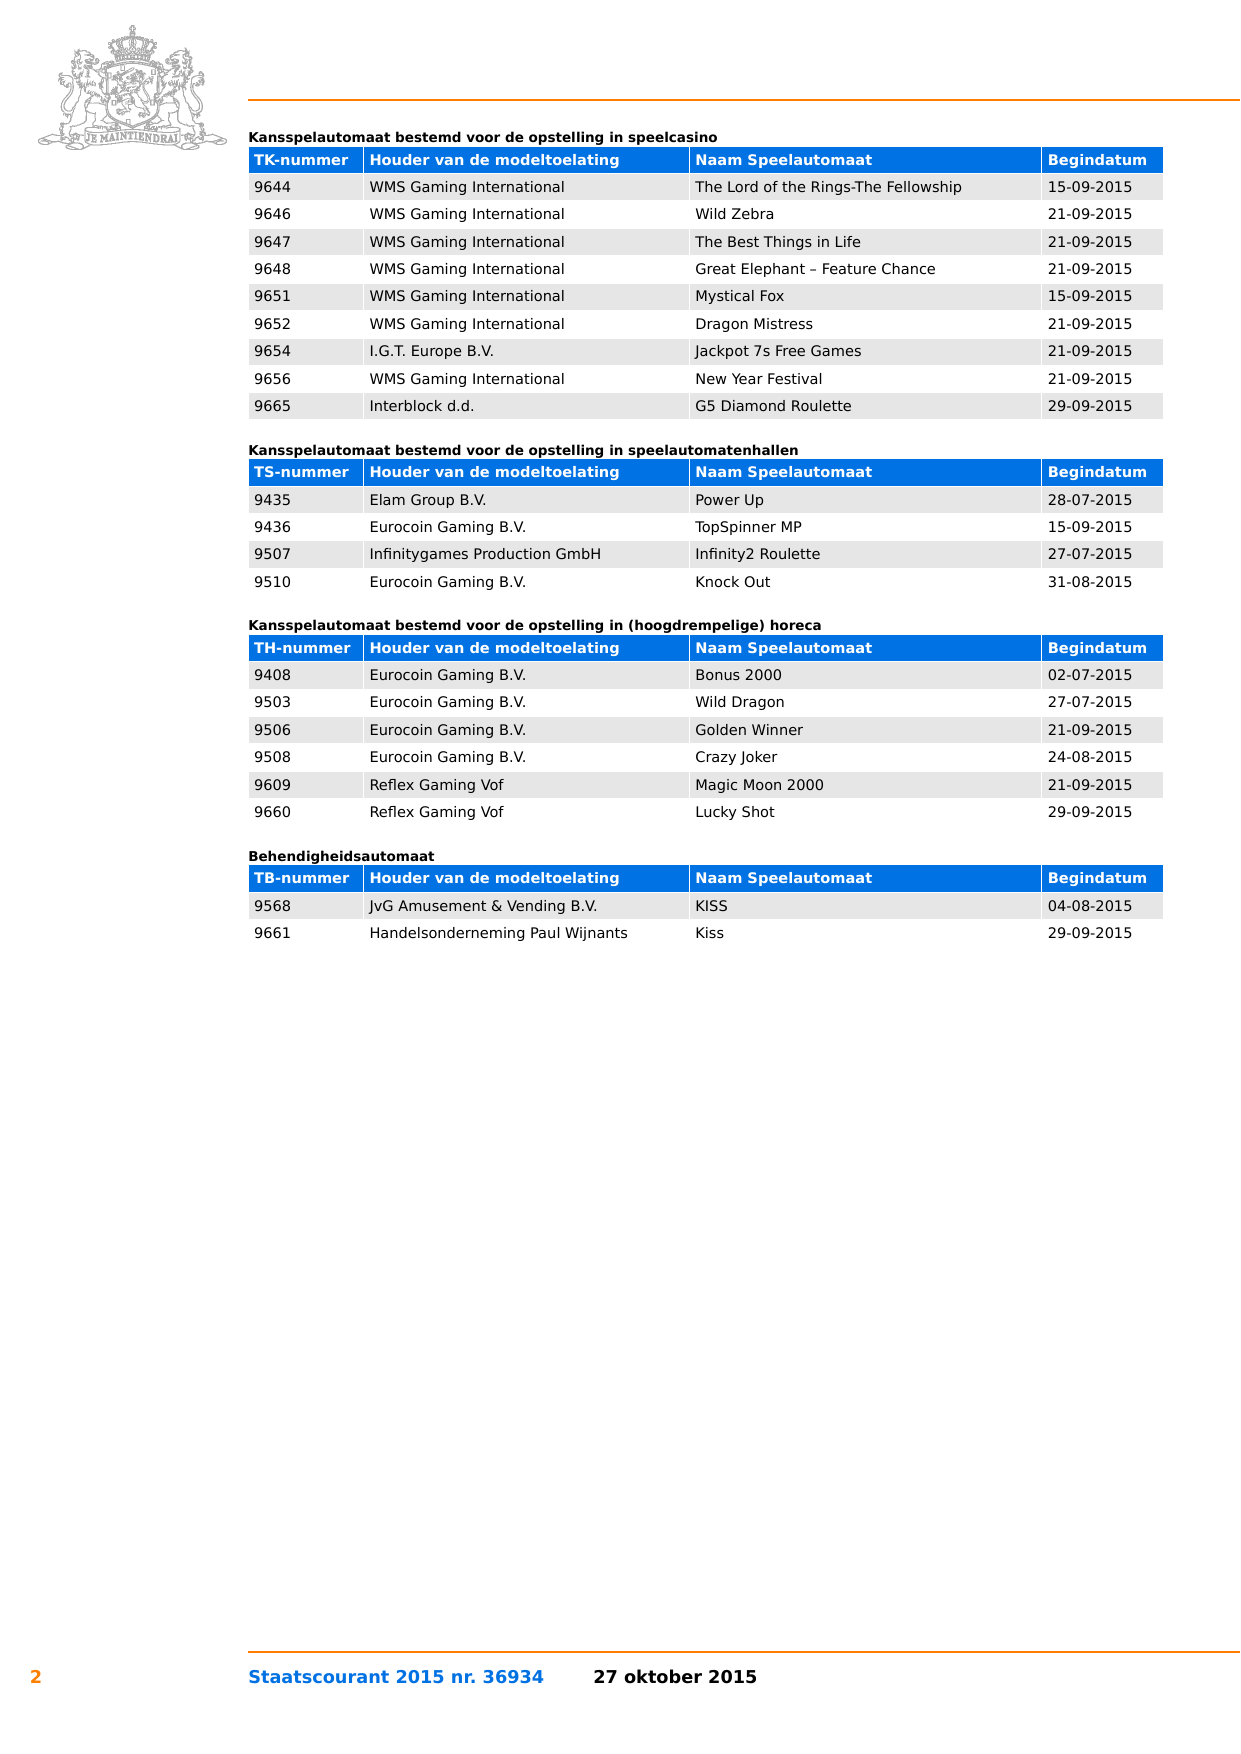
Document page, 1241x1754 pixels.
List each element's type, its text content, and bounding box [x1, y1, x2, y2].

table_cell TopSpinner MP [690, 514, 1041, 540]
table_cell WMS Gaming International [364, 366, 689, 392]
table_cell TS-nummer [249, 459, 363, 486]
table_cell 9568 [249, 893, 363, 919]
table_cell 9510 [249, 569, 363, 595]
table_cell 21-09-2015 [1042, 717, 1163, 743]
table_cell TH-nummer [249, 635, 363, 661]
table_cell WMS Gaming International [364, 229, 689, 255]
table_cell WMS Gaming International [364, 311, 689, 337]
table_cell 9660 [249, 799, 363, 826]
table_cell 21-09-2015 [1042, 366, 1163, 392]
table_cell 24-08-2015 [1042, 745, 1163, 771]
table_cell Eurocoin Gaming B.V. [364, 569, 689, 595]
table_cell 15-09-2015 [1042, 284, 1163, 310]
table_cell 29-09-2015 [1042, 799, 1163, 826]
table_cell Reflex Gaming Vof [364, 772, 689, 798]
table_cell 9648 [249, 256, 363, 283]
table_cell Houder van de modeltoelating [364, 865, 689, 892]
table_cell Power Up [690, 487, 1041, 513]
table_cell Mystical Fox [690, 284, 1041, 310]
table_cell 9609 [249, 772, 363, 798]
table_cell 21-09-2015 [1042, 229, 1163, 255]
table_cell 9435 [249, 487, 363, 513]
table_cell 9436 [249, 514, 363, 540]
table_cell 9508 [249, 745, 363, 771]
table_cell Dragon Mistress [690, 311, 1041, 337]
table_cell 9506 [249, 717, 363, 743]
table_cell Jackpot 7s Free Games [690, 339, 1041, 365]
table_header Kansspelautomaat bestemd voor de opstelling in speelcasino [248, 130, 1163, 146]
table_cell Naam Speelautomaat [690, 459, 1041, 486]
table_cell Eurocoin Gaming B.V. [364, 514, 689, 540]
table_cell 21-09-2015 [1042, 339, 1163, 365]
table_cell WMS Gaming International [364, 174, 689, 200]
table_cell TB-nummer [249, 865, 363, 892]
table_cell 27-07-2015 [1042, 541, 1163, 568]
table_cell Begindatum [1042, 865, 1163, 892]
table_cell 21-09-2015 [1042, 311, 1163, 337]
table_cell Houder van de modeltoelating [364, 635, 689, 661]
table_cell 29-09-2015 [1042, 393, 1163, 419]
table_header Kansspelautomaat bestemd voor de opstelling in (hoogdrempelige) horeca [248, 618, 1163, 634]
table_cell Eurocoin Gaming B.V. [364, 745, 689, 771]
table_cell 15-09-2015 [1042, 514, 1163, 540]
table_cell The Lord of the Rings-The Fellowship [690, 174, 1041, 200]
table_cell The Best Things in Life [690, 229, 1041, 255]
table_cell 9651 [249, 284, 363, 310]
table_cell 9654 [249, 339, 363, 365]
table_header Behendigheidsautomaat [248, 849, 1163, 864]
table_cell 02-07-2015 [1042, 662, 1163, 689]
table_cell 28-07-2015 [1042, 487, 1163, 513]
table_cell 9665 [249, 393, 363, 419]
table_cell Reflex Gaming Vof [364, 799, 689, 826]
table_cell Magic Moon 2000 [690, 772, 1041, 798]
table_cell Begindatum [1042, 459, 1163, 486]
table_cell 21-09-2015 [1042, 772, 1163, 798]
table_cell Begindatum [1042, 147, 1163, 173]
table_cell JvG Amusement & Vending B.V. [364, 893, 689, 919]
table_cell 21-09-2015 [1042, 201, 1163, 228]
table_cell 31-08-2015 [1042, 569, 1163, 595]
table_cell 9408 [249, 662, 363, 689]
table_cell 21-09-2015 [1042, 256, 1163, 283]
table_cell New Year Festival [690, 366, 1041, 392]
table_cell Eurocoin Gaming B.V. [364, 717, 689, 743]
table_cell Naam Speelautomaat [690, 865, 1041, 892]
table_cell Naam Speelautomaat [690, 147, 1041, 173]
table_cell Eurocoin Gaming B.V. [364, 662, 689, 689]
table_cell Naam Speelautomaat [690, 635, 1041, 661]
table_cell Wild Dragon [690, 690, 1041, 716]
table_cell Eurocoin Gaming B.V. [364, 690, 689, 716]
table_cell Great Elephant – Feature Chance [690, 256, 1041, 283]
table_cell G5 Diamond Roulette [690, 393, 1041, 419]
table_cell 9661 [249, 920, 363, 946]
table_cell 29-09-2015 [1042, 920, 1163, 946]
table_cell 27-07-2015 [1042, 690, 1163, 716]
table_cell TK-nummer [249, 147, 363, 173]
table_cell 9656 [249, 366, 363, 392]
table_cell WMS Gaming International [364, 201, 689, 228]
table_cell Crazy Joker [690, 745, 1041, 771]
table_cell 9507 [249, 541, 363, 568]
table_header Kansspelautomaat bestemd voor de opstelling in speelautomatenhallen [248, 443, 1163, 458]
table_cell 9503 [249, 690, 363, 716]
table_cell Bonus 2000 [690, 662, 1041, 689]
table_cell I.G.T. Europe B.V. [364, 339, 689, 365]
table_cell 9647 [249, 229, 363, 255]
table_cell Houder van de modeltoelating [364, 147, 689, 173]
table_cell Wild Zebra [690, 201, 1041, 228]
table_cell 04-08-2015 [1042, 893, 1163, 919]
table_cell Kiss [690, 920, 1041, 946]
table_cell Elam Group B.V. [364, 487, 689, 513]
table_cell 15-09-2015 [1042, 174, 1163, 200]
table_cell Interblock d.d. [364, 393, 689, 419]
picture [38, 25, 227, 150]
table_cell Knock Out [690, 569, 1041, 595]
table_cell Handelsonderneming Paul Wijnants [364, 920, 689, 946]
table_cell WMS Gaming International [364, 256, 689, 283]
table_cell 9646 [249, 201, 363, 228]
table_cell Begindatum [1042, 635, 1163, 661]
table_cell Golden Winner [690, 717, 1041, 743]
table_cell Infinity2 Roulette [690, 541, 1041, 568]
table_cell Lucky Shot [690, 799, 1041, 826]
table_cell KISS [690, 893, 1041, 919]
table_cell WMS Gaming International [364, 284, 689, 310]
table_cell 9652 [249, 311, 363, 337]
table_cell 9644 [249, 174, 363, 200]
table_cell Houder van de modeltoelating [364, 459, 689, 486]
table_cell Infinitygames Production GmbH [364, 541, 689, 568]
